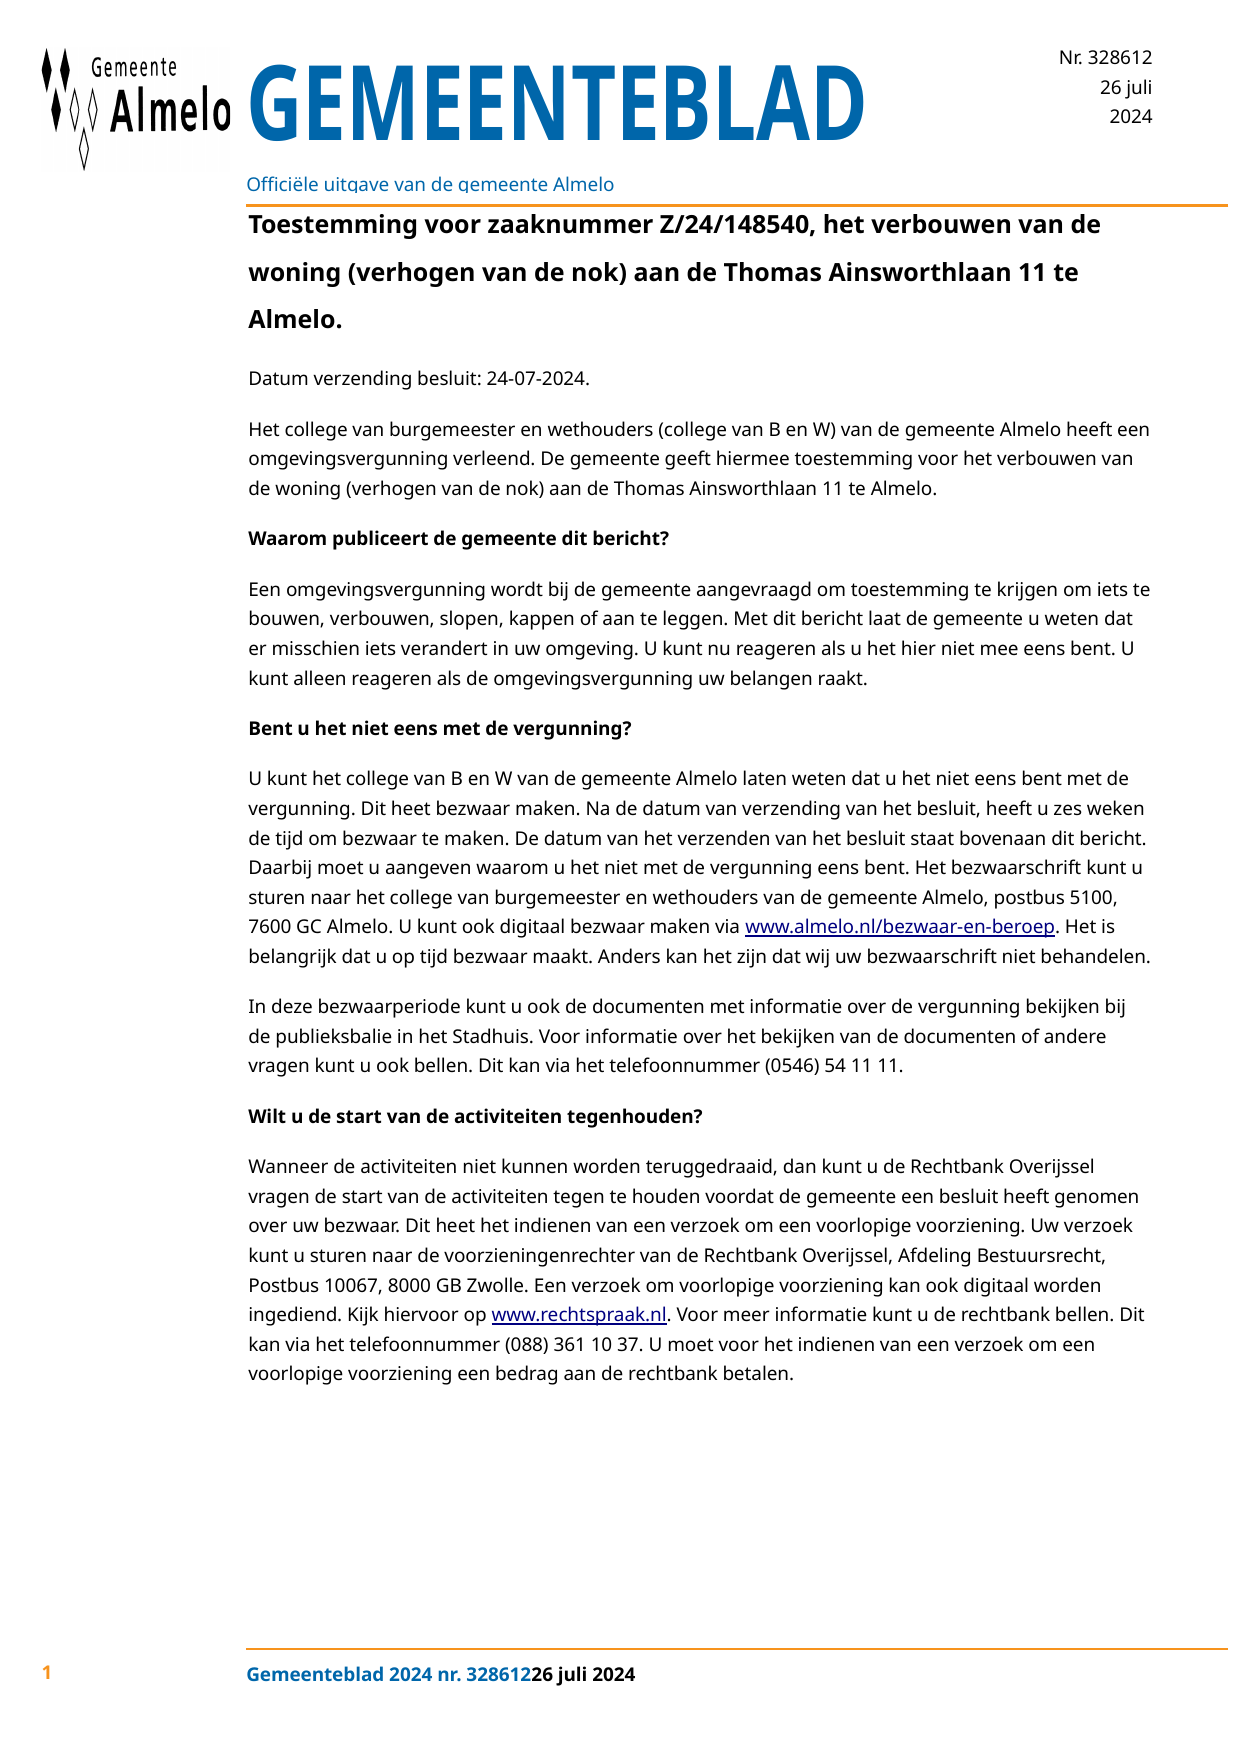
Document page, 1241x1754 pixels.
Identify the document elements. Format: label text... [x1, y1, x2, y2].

text U kunt het college van B en W van de gemeente Almelo laten weten dat u het niet eens bent met de vergunning. Dit heet bezwaar maken. Na de datum van verzending van het besluit, heeft u zes weken de tijd om bezwaar te maken. De datum van het verzenden van het besluit staat bovenaan dit bericht. Daarbij moet u aangeven waarom u het niet met de vergunning eens bent. Het bezwaarschrift kunt u sturen naar het college van burgemeester en wethouders van de gemeente Almelo, postbus 5100, 7600 GC Almelo. U kunt ook digitaal bezwaar maken via www.almelo.nl/bezwaar-en-beroep. Het is belangrijk dat u op tijd bezwaar maakt. Anders kan het zijn dat wij uw bezwaarschrift niet behandelen. [248, 766, 1152, 969]
text Wanneer de activiteiten niet kunnen worden teruggedraaid, dan kunt u de Rechtbank Overijssel vragen de start van de activiteiten tegen te houden voordat de gemeente een besluit heeft genomen over uw bezwaar. Dit heet het indienen van een verzoek om een voorlopige voorziening. Uw verzoek kunt u sturen naar de voorzieningenrechter van de Rechtbank Overijssel, Afdeling Bestuursrecht, Postbus 10067, 8000 GB Zwolle. Een verzoek om voorlopige voorziening kan ook digitaal worden ingediend. Kijk hiervoor op www.rechtspraak.nl. Voor meer informatie kunt u de rechtbank bellen. Dit kan via het telefoonnummer (088) 361 10 37. U moet voor het indienen van een verzoek om een voorlopige voorziening een bedrag aan de rechtbank betalen. [248, 1153, 1152, 1386]
text In deze bezwaarperiode kunt u ook de documenten met informatie over de vergunning bekijken bij de publieksbalie in het Stadhuis. Voor informatie over het bekijken van de documenten of andere vragen kunt u ook bellen. Dit kan via het telefoonnummer (0546) 54 11 11. [248, 993, 1152, 1078]
text Datum verzending besluit: 24-07-2024. [248, 366, 1152, 391]
text Waarom publiceert de gemeente dit bericht? [248, 526, 1152, 551]
text Toestemming voor zaaknummer Z/24/148540, het verbouwen van de woning (verhogen van de nok) aan de Thomas Ainsworthlaan 11 te Almelo. [248, 207, 1152, 336]
text Het college van burgemeester en wethouders (college van B en W) van de gemeente Almelo heeft een omgevingsvergunning verleend. De gemeente geeft hiermee toestemming voor het verbouwen van de woning (verhogen van de nok) aan de Thomas Ainsworthlaan 11 te Almelo. [248, 416, 1152, 501]
text Bent u het niet eens met de vergunning? [248, 715, 1152, 741]
picture [41, 47, 231, 172]
text Wilt u de start van de activiteiten tegenhouden? [248, 1103, 1152, 1129]
text Een omgevingsvergunning wordt bij de gemeente aangevraagd om toestemming te krijgen om iets te bouwen, verbouwen, slopen, kappen of aan te leggen. Met dit bericht laat de gemeente u weten dat er misschien iets verandert in uw omgeving. U kunt nu reageren als u het hier niet mee eens bent. U kunt alleen reageren als de omgevingsvergunning uw belangen raakt. [248, 576, 1152, 690]
